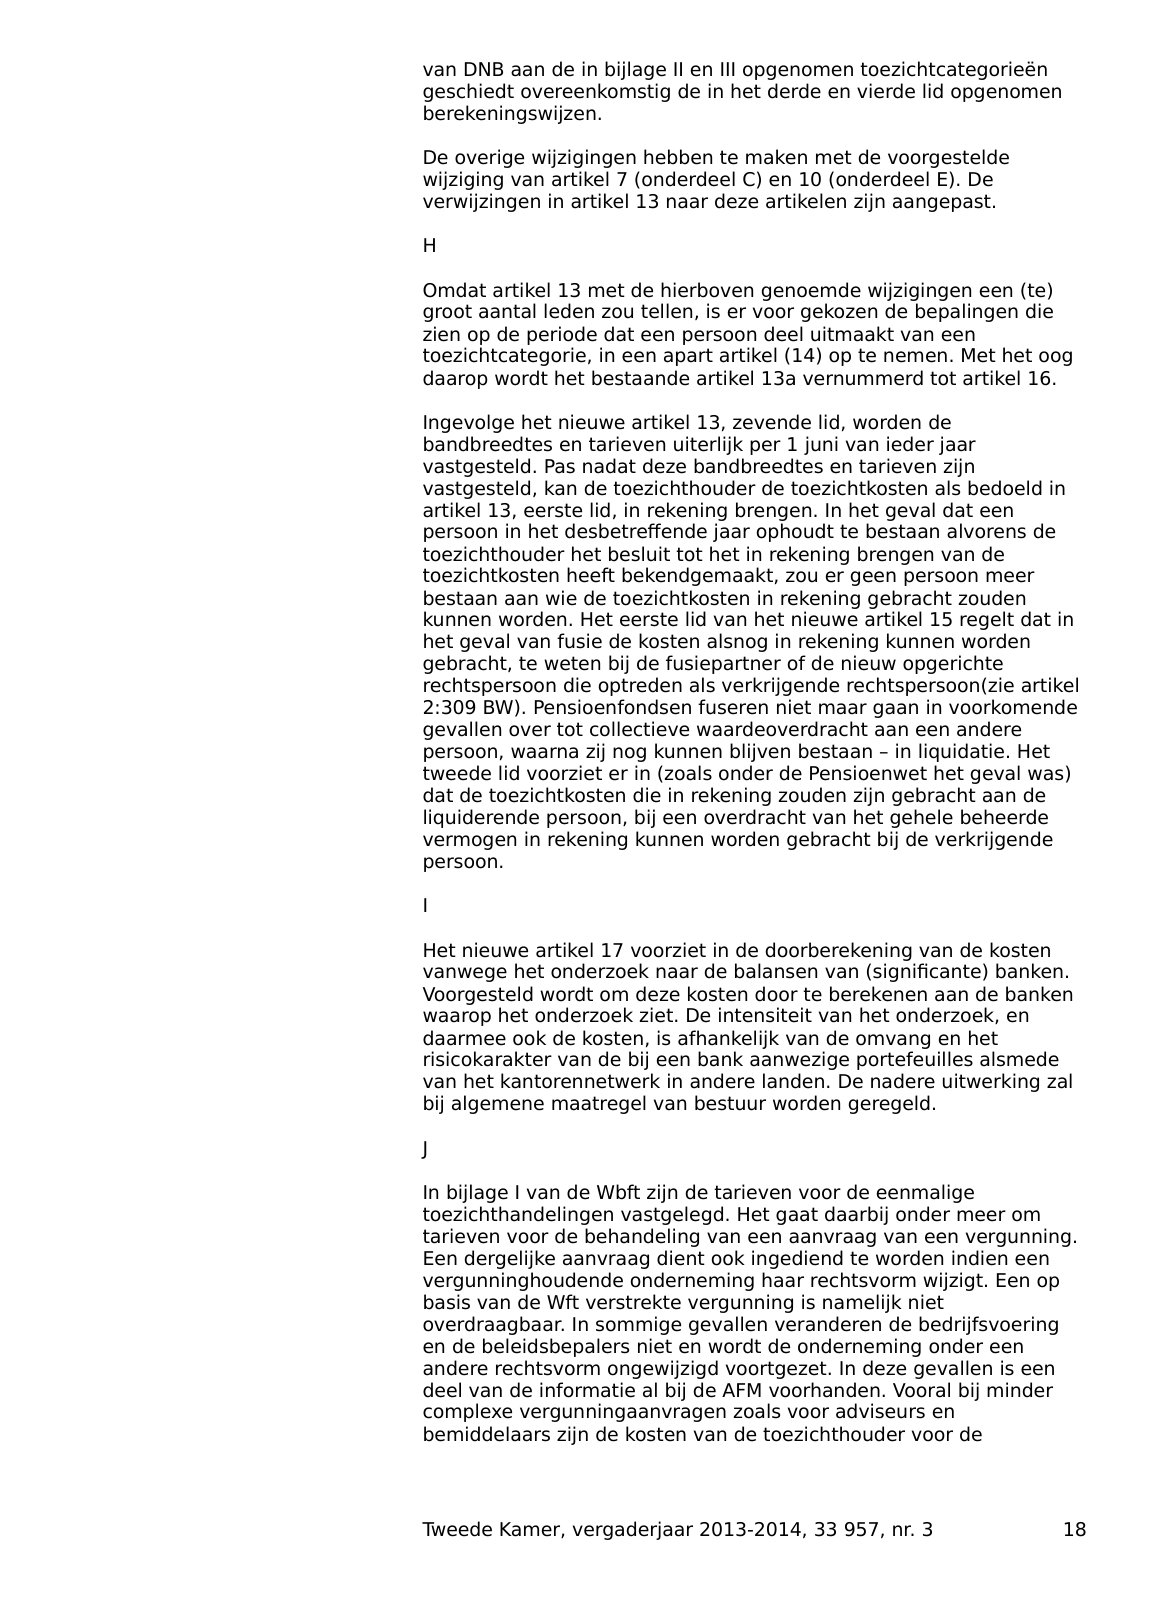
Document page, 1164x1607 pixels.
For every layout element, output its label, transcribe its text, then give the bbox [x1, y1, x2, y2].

text In bijlage I van de Wbft zijn de tarieven voor de eenmalige toezichthandelingen vastgelegd. Het gaat daarbij onder meer om tarieven voor de behandeling van een aanvraag van een vergunning. Een dergelijke aanvraag dient ook ingediend te worden indien een vergunninghoudende onderneming haar rechtsvorm wijzigt. Een op basis van de Wft verstrekte vergunning is namelijk niet overdraagbaar. In sommige gevallen veranderen de bedrijfsvoering en de beleidsbepalers niet en wordt de onderneming onder een andere rechtsvorm ongewijzigd voortgezet. In deze gevallen is een deel van de informatie al bij de AFM voorhanden. Vooral bij minder complexe vergunningaanvragen zoals voor adviseurs en bemiddelaars zijn de kosten van de toezichthouder voor de [422, 1182, 1087, 1445]
subtitle I [422, 895, 1087, 917]
text Het nieuwe artikel 17 voorziet in de doorberekening van de kosten vanwege het onderzoek naar de balansen van (significante) banken. Voorgesteld wordt om deze kosten door te berekenen aan de banken waarop het onderzoek ziet. De intensiteit van het onderzoek, en daarmee ook de kosten, is afhankelijk van de omvang en het risicokarakter van de bij een bank aanwezige portefeuilles alsmede van het kantorennetwerk in andere landen. De nadere uitwerking zal bij algemene maatregel van bestuur worden geregeld. [422, 939, 1087, 1115]
subtitle H [422, 235, 1087, 257]
text De overige wijzigingen hebben te maken met de voorgestelde wijziging van artikel 7 (onderdeel C) en 10 (onderdeel E). De verwijzingen in artikel 13 naar deze artikelen zijn aangepast. [422, 147, 1087, 213]
text van DNB aan de in bijlage II en III opgenomen toezichtcategorieën geschiedt overeenkomstig de in het derde en vierde lid opgenomen berekeningswijzen. [422, 59, 1087, 125]
subtitle J [422, 1137, 1087, 1159]
text Omdat artikel 13 met de hierboven genoemde wijzigingen een (te) groot aantal leden zou tellen, is er voor gekozen de bepalingen die zien op de periode dat een persoon deel uitmaakt van een toezichtcategorie, in een apart artikel (14) op te nemen. Met het oog daarop wordt het bestaande artikel 13a vernummerd tot artikel 16. [422, 279, 1087, 389]
text Ingevolge het nieuwe artikel 13, zevende lid, worden de bandbreedtes en tarieven uiterlijk per 1 juni van ieder jaar vastgesteld. Pas nadat deze bandbreedtes en tarieven zijn vastgesteld, kan de toezichthouder de toezichtkosten als bedoeld in artikel 13, eerste lid, in rekening brengen. In het geval dat een persoon in het desbetreffende jaar ophoudt te bestaan alvorens de toezichthouder het besluit tot het in rekening brengen van de toezichtkosten heeft bekendgemaakt, zou er geen persoon meer bestaan aan wie de toezichtkosten in rekening gebracht zouden kunnen worden. Het eerste lid van het nieuwe artikel 15 regelt dat in het geval van fusie de kosten alsnog in rekening kunnen worden gebracht, te weten bij de fusiepartner of de nieuw opgerichte rechtspersoon die optreden als verkrijgende rechtspersoon(zie artikel 2:309 BW). Pensioenfondsen fuseren niet maar gaan in voorkomende gevallen over tot collectieve waardeoverdracht aan een andere persoon, waarna zij nog kunnen blijven bestaan – in liquidatie. Het tweede lid voorziet er in (zoals onder de Pensioenwet het geval was) dat de toezichtkosten die in rekening zouden zijn gebracht aan de liquiderende persoon, bij een overdracht van het gehele beheerde vermogen in rekening kunnen worden gebracht bij de verkrijgende persoon. [422, 412, 1087, 873]
